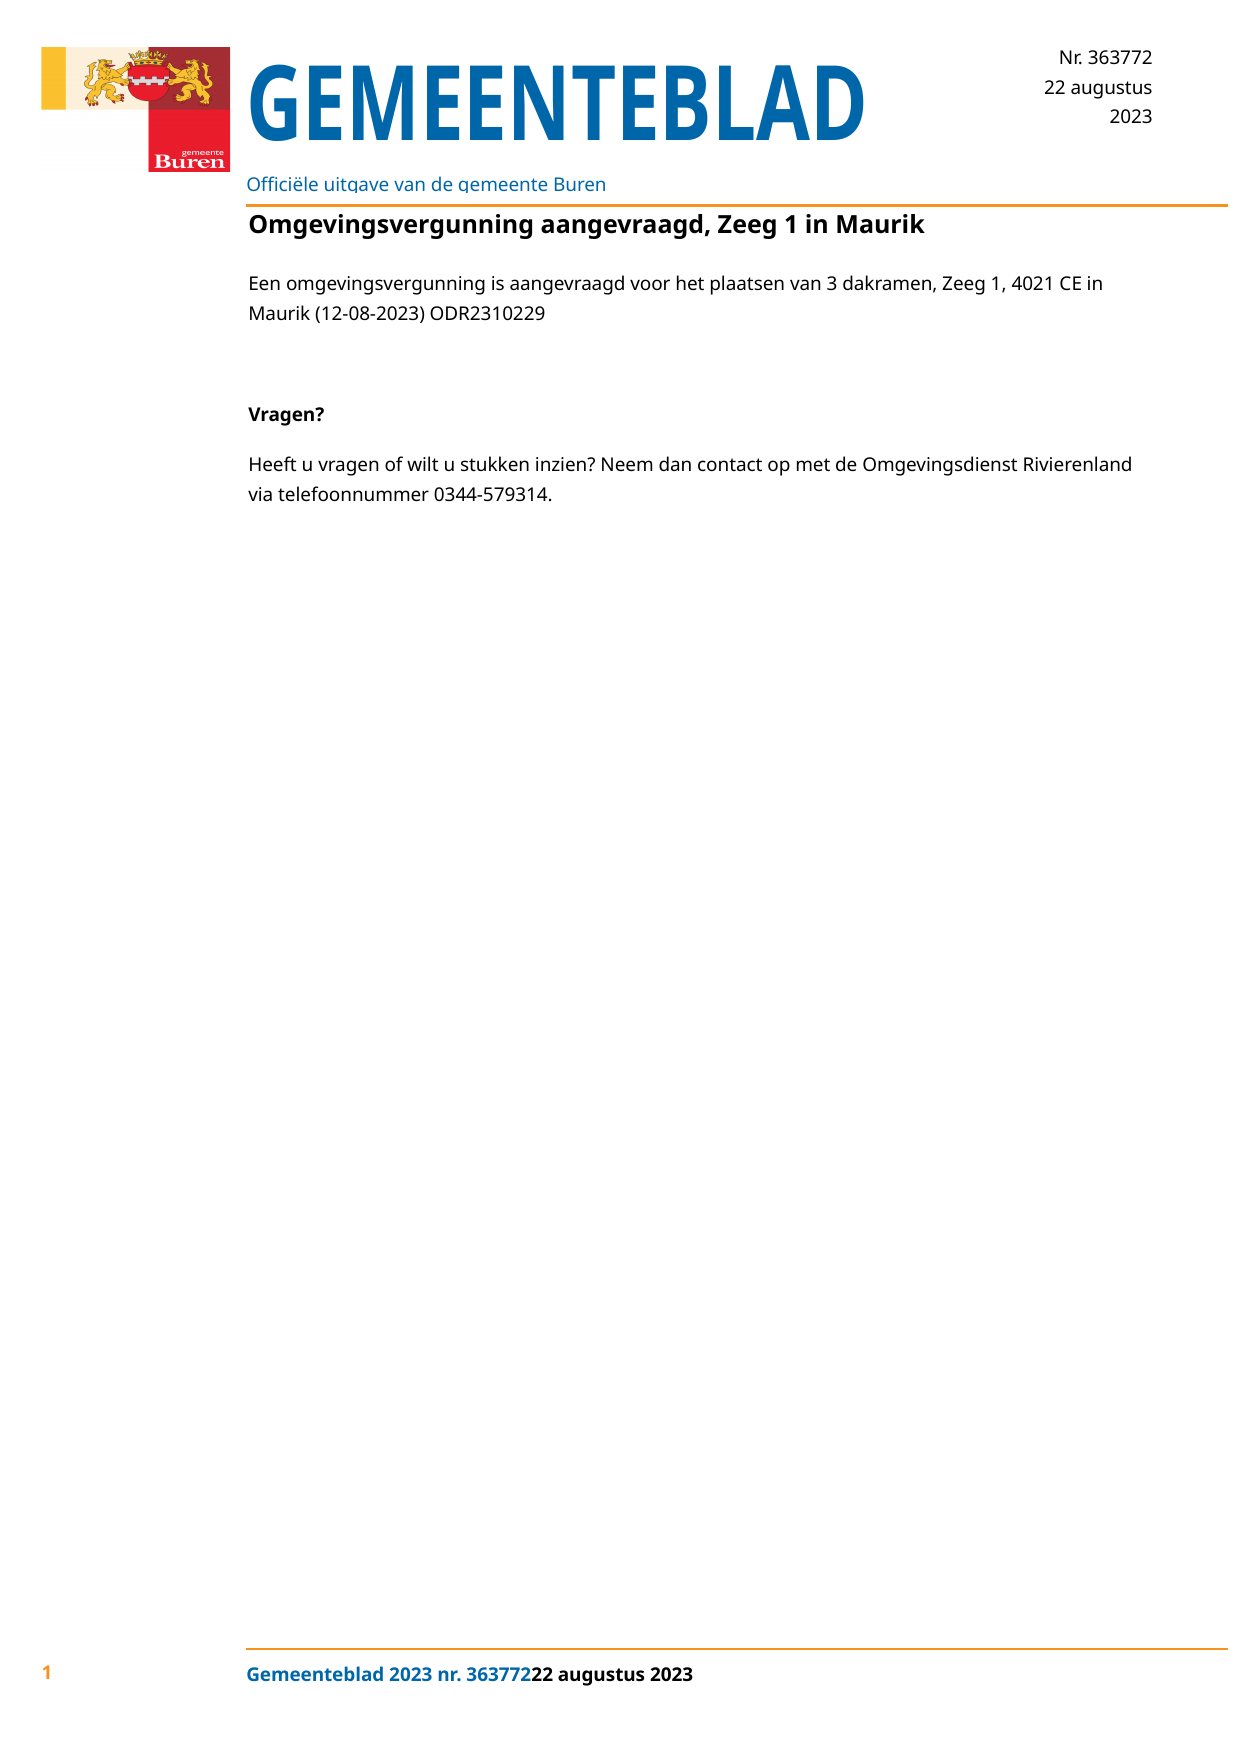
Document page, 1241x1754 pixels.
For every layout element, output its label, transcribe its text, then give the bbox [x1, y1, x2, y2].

text Een omgevingsvergunning is aangevraagd voor het plaatsen van 3 dakramen, Zeeg 1, 4021 CE in Maurik (12-08-2023) ODR2310229 [248, 270, 1152, 326]
picture [41, 47, 231, 172]
text Omgevingsvergunning aangevraagd, Zeeg 1 in Maurik [248, 207, 1152, 241]
text Heeft u vragen of wilt u stukken inzien? Neem dan contact op met de Omgevingsdienst Rivierenland via telefoonnummer 0344-579314. [248, 451, 1152, 506]
text Vragen? [248, 401, 1152, 426]
